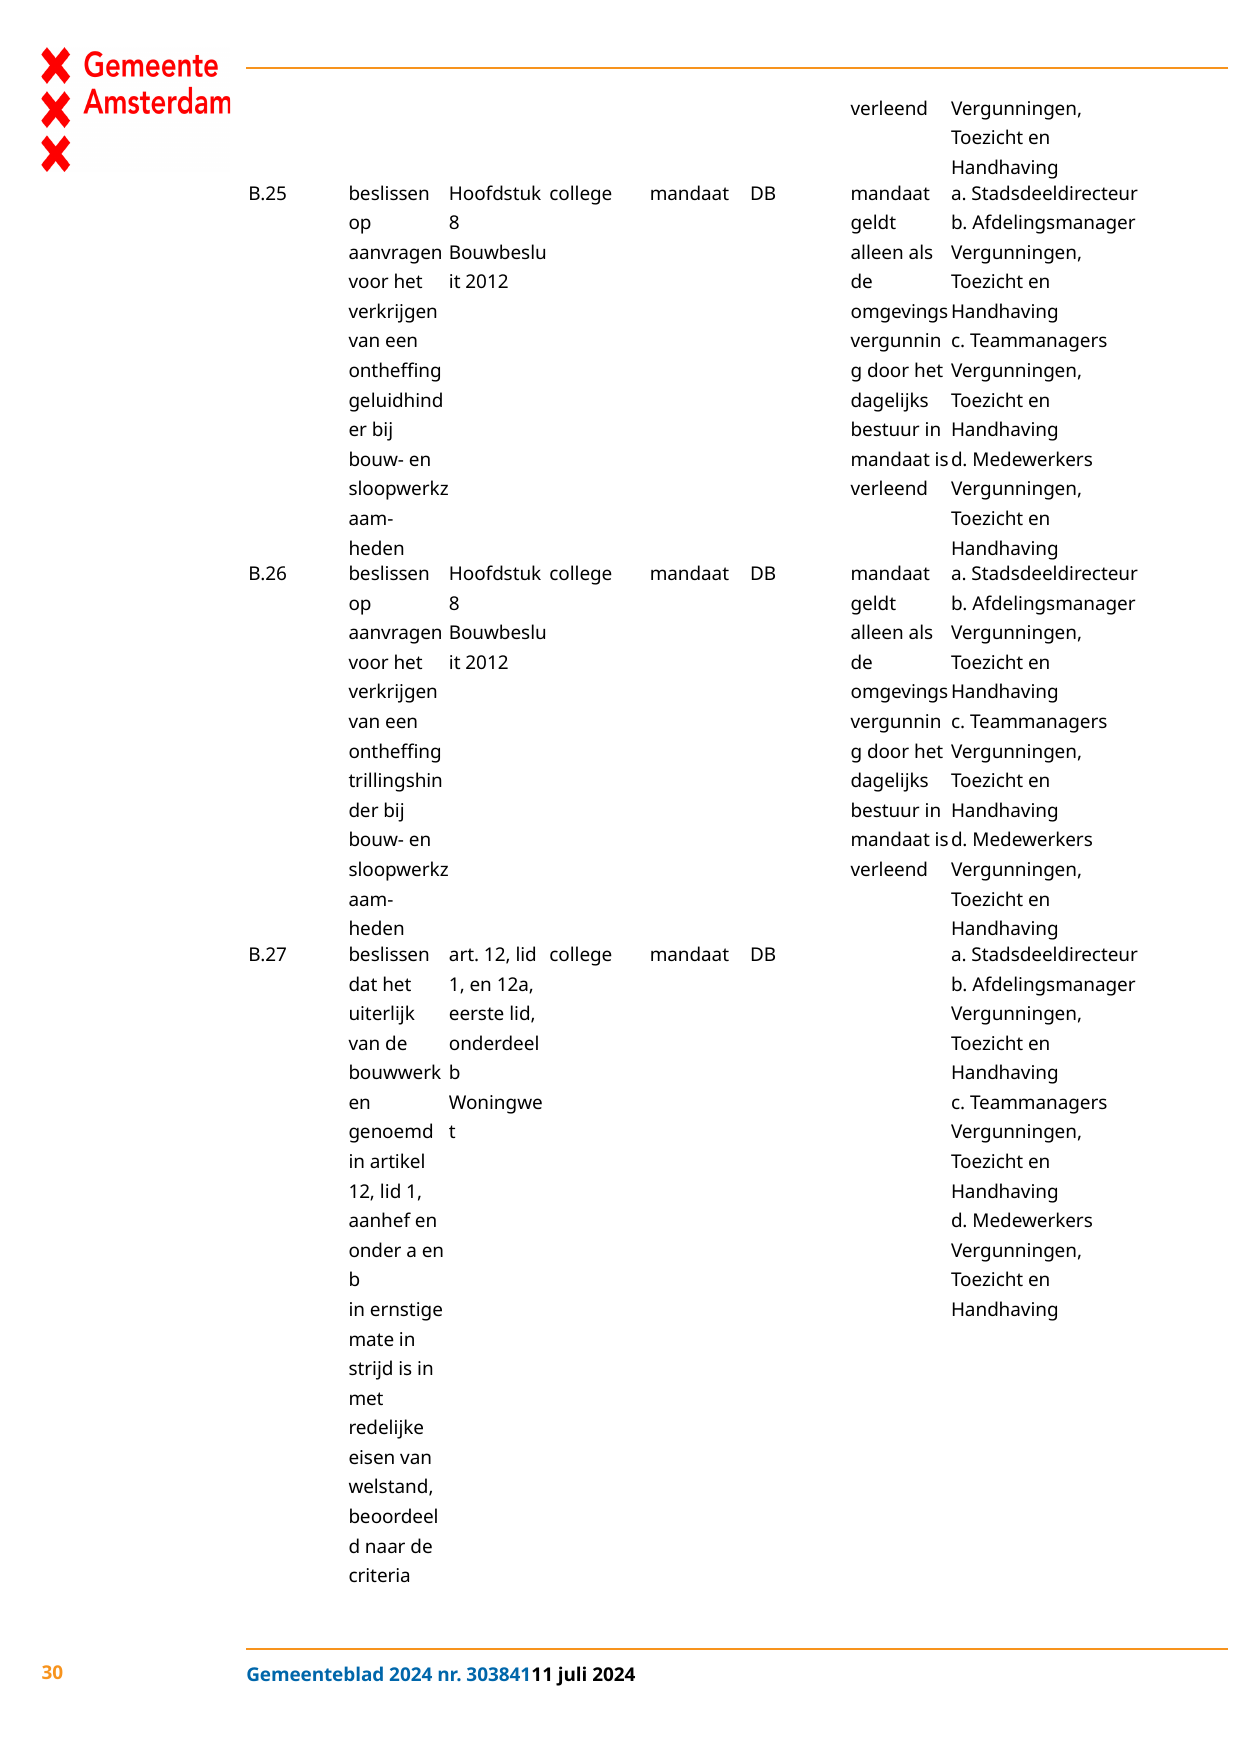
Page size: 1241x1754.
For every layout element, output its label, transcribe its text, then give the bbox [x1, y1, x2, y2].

table_cell B.26 [248, 560, 348, 941]
table_cell mandaat [650, 941, 750, 1588]
table_cell a. Stadsdeeldirecteur b. Afdelingsmanager Vergunningen, Toezicht en Handhaving c. Teammanagers Vergunningen, Toezicht en Handhaving d. Medewerkers Vergunningen, Toezicht en Handhaving [951, 180, 1152, 560]
table_cell mandaat [650, 180, 750, 560]
table_cell [549, 95, 649, 180]
table_cell verleend [850, 95, 951, 180]
table_cell Hoofdstuk 8 Bouwbesluit 2012 [449, 180, 549, 560]
table_cell B.27 [248, 941, 348, 1588]
table_cell beslissen dat het uiterlijk van de bouwwerken genoemd in artikel 12, lid 1, aanhef en onder a en b in ernstige mate in strijd is in met redelijke eisen van welstand, beoordeeld naar de criteria [348, 941, 449, 1588]
table_cell DB [750, 941, 850, 1588]
table_cell [248, 95, 348, 180]
table_cell Hoofdstuk 8 Bouwbesluit 2012 [449, 560, 549, 941]
table_cell [348, 95, 449, 180]
table_cell [650, 95, 750, 180]
table_cell [750, 95, 850, 180]
table_cell a. Stadsdeeldirecteur b. Afdelingsmanager Vergunningen, Toezicht en Handhaving c. Teammanagers Vergunningen, Toezicht en Handhaving d. Medewerkers Vergunningen, Toezicht en Handhaving [951, 941, 1152, 1588]
table_cell Vergunningen, Toezicht en Handhaving [951, 95, 1152, 180]
table_cell art. 12, lid 1, en 12a, eerste lid, onderdeel b Woningwet [449, 941, 549, 1588]
table_cell mandaat [650, 560, 750, 941]
table_cell college [549, 560, 649, 941]
table_cell mandaat geldt alleen als de omgevingsvergunning door het dagelijks bestuur in mandaat is verleend [850, 560, 951, 941]
table_cell a. Stadsdeeldirecteur b. Afdelingsmanager Vergunningen, Toezicht en Handhaving c. Teammanagers Vergunningen, Toezicht en Handhaving d. Medewerkers Vergunningen, Toezicht en Handhaving [951, 560, 1152, 941]
table_cell beslissen op aanvragen voor het verkrijgen van een ontheffing trillingshinder bij bouw- en sloopwerkzaam-heden [348, 560, 449, 941]
table_cell college [549, 941, 649, 1588]
table_cell [449, 95, 549, 180]
table_cell mandaat geldt alleen als de omgevingsvergunning door het dagelijks bestuur in mandaat is verleend [850, 180, 951, 560]
table_cell B.25 [248, 180, 348, 560]
table_cell DB [750, 180, 850, 560]
picture [41, 47, 231, 172]
table_cell college [549, 180, 649, 560]
table_cell beslissen op aanvragen voor het verkrijgen van een ontheffing geluidhinder bij bouw- en sloopwerkzaam-heden [348, 180, 449, 560]
table_cell DB [750, 560, 850, 941]
table_cell [850, 941, 951, 1588]
